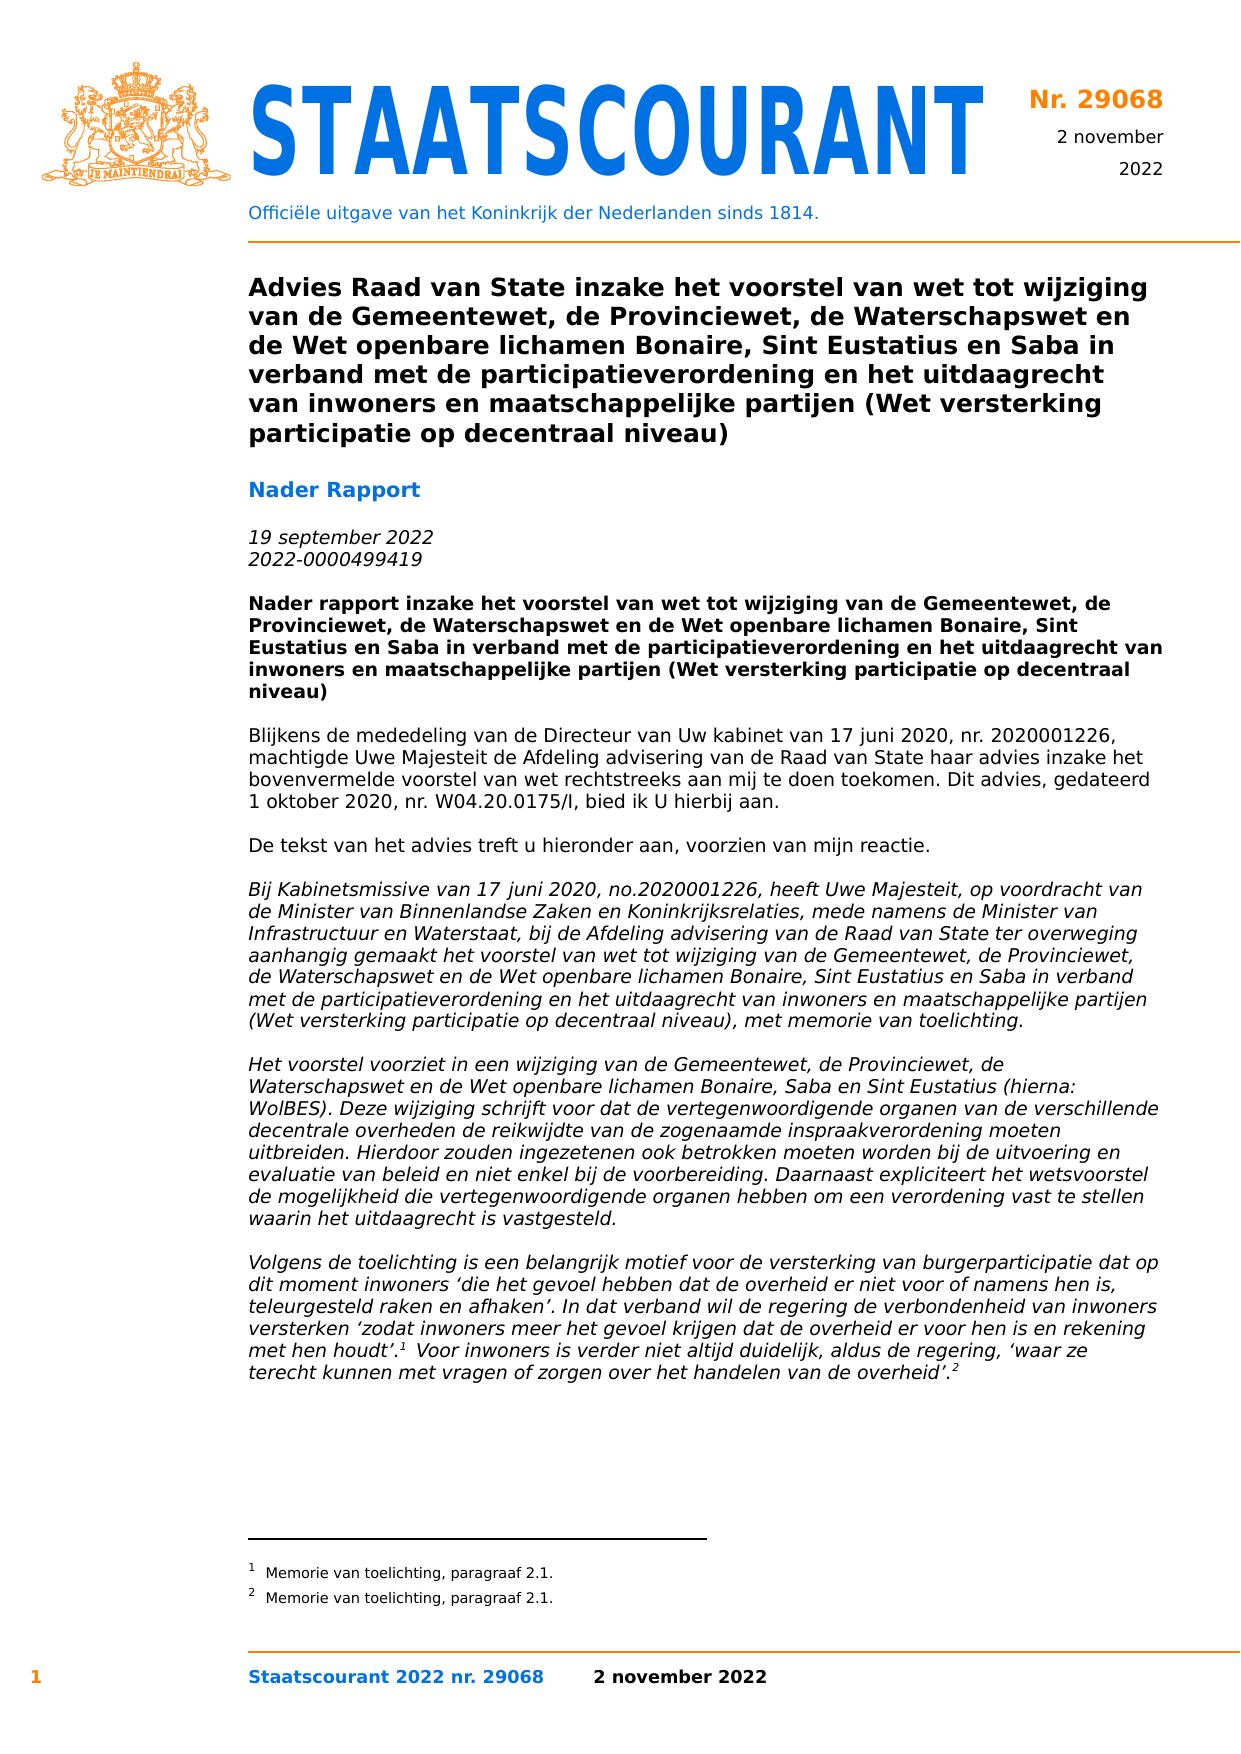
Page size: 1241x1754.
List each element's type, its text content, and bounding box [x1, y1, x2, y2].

picture [41, 62, 231, 186]
table_header STAATSCOURANT [248, 62, 998, 203]
table_header [25, 62, 248, 241]
subtitle Advies Raad van State inzake het voorstel van wet tot wijziging van de Gemeentewet, de Provinciewet, de Waterschapswet en de Wet openbare lichamen Bonaire, Sint Eustatius en Saba in verband met de participatieverordening en het uitdaagrecht van inwoners en maatschappelijke partijen (Wet versterking participatie op decentraal niveau) [248, 273, 1163, 448]
text Memorie van toelichting, paragraaf 2.1. [248, 1561, 1163, 1583]
text 19 september 2022 [248, 527, 1163, 549]
text 2022-0000499419 [248, 549, 1163, 571]
text Blijkens de mededeling van de Directeur van Uw kabinet van 17 juni 2020, nr. 2020001226, machtigde Uwe Majesteit de Afdeling advisering van de Raad van State haar advies inzake het bovenvermelde voorstel van wet rechtstreeks aan mij te doen toekomen. Dit advies, gedateerd 1 oktober 2020, nr. W04.20.0175/I, bied ik U hierbij aan. [248, 725, 1163, 813]
text Het voorstel voorziet in een wijziging van de Gemeentewet, de Provinciewet, de Waterschapswet en de Wet openbare lichamen Bonaire, Saba en Sint Eustatius (hierna: WolBES). Deze wijziging schrijft voor dat de vertegenwoordigende organen van de verschillende decentrale overheden de reikwijdte van de zogenaamde inspraakverordening moeten uitbreiden. Hierdoor zouden ingezetenen ook betrokken moeten worden bij de uitvoering en evaluatie van beleid en niet enkel bij de voorbereiding. Daarnaast expliciteert het wetsvoorstel de mogelijkheid die vertegenwoordigende organen hebben om een verordening vast te stellen waarin het uitdaagrecht is vastgesteld. [248, 1054, 1163, 1230]
text Bij Kabinetsmissive van 17 juni 2020, no.2020001226, heeft Uwe Majesteit, op voordracht van de Minister van Binnenlandse Zaken en Koninkrijksrelaties, mede namens de Minister van Infrastructuur en Waterstaat, bij de Afdeling advisering van de Raad van State ter overweging aanhangig gemaakt het voorstel van wet tot wijziging van de Gemeentewet, de Provinciewet, de Waterschapswet en de Wet openbare lichamen Bonaire, Sint Eustatius en Saba in verband met de participatieverordening en het uitdaagrecht van inwoners en maatschappelijke partijen (Wet versterking participatie op decentraal niveau), met memorie van toelichting. [248, 878, 1163, 1032]
table_header Nr. 29068 [998, 62, 1240, 121]
table_cell 2 november [998, 121, 1240, 153]
table_cell Officiële uitgave van het Koninkrijk der Nederlanden sinds 1814. [248, 203, 1240, 241]
text Memorie van toelichting, paragraaf 2.1. [248, 1586, 1163, 1608]
text Nader rapport inzake het voorstel van wet tot wijziging van de Gemeentewet, de Provinciewet, de Waterschapswet en de Wet openbare lichamen Bonaire, Sint Eustatius en Saba in verband met de participatieverordening en het uitdaagrecht van inwoners en maatschappelijke partijen (Wet versterking participatie op decentraal niveau) [248, 593, 1163, 703]
table_cell 2022 [998, 153, 1240, 203]
text De tekst van het advies treft u hieronder aan, voorzien van mijn reactie. [248, 835, 1163, 857]
text Volgens de toelichting is een belangrijk motief voor de versterking van burgerparticipatie dat op dit moment inwoners ‘die het gevoel hebben dat de overheid er niet voor of namens hen is, teleurgesteld raken en afhaken’. In dat verband wil de regering de verbondenheid van inwoners versterken ‘zodat inwoners meer het gevoel krijgen dat de overheid er voor hen is en rekening met hen houdt’. Voor inwoners is verder niet altijd duidelijk, aldus de regering, ‘waar ze terecht kunnen met vragen of zorgen over het handelen van de overheid’. [248, 1252, 1163, 1384]
subtitle Nader Rapport [248, 478, 1163, 502]
